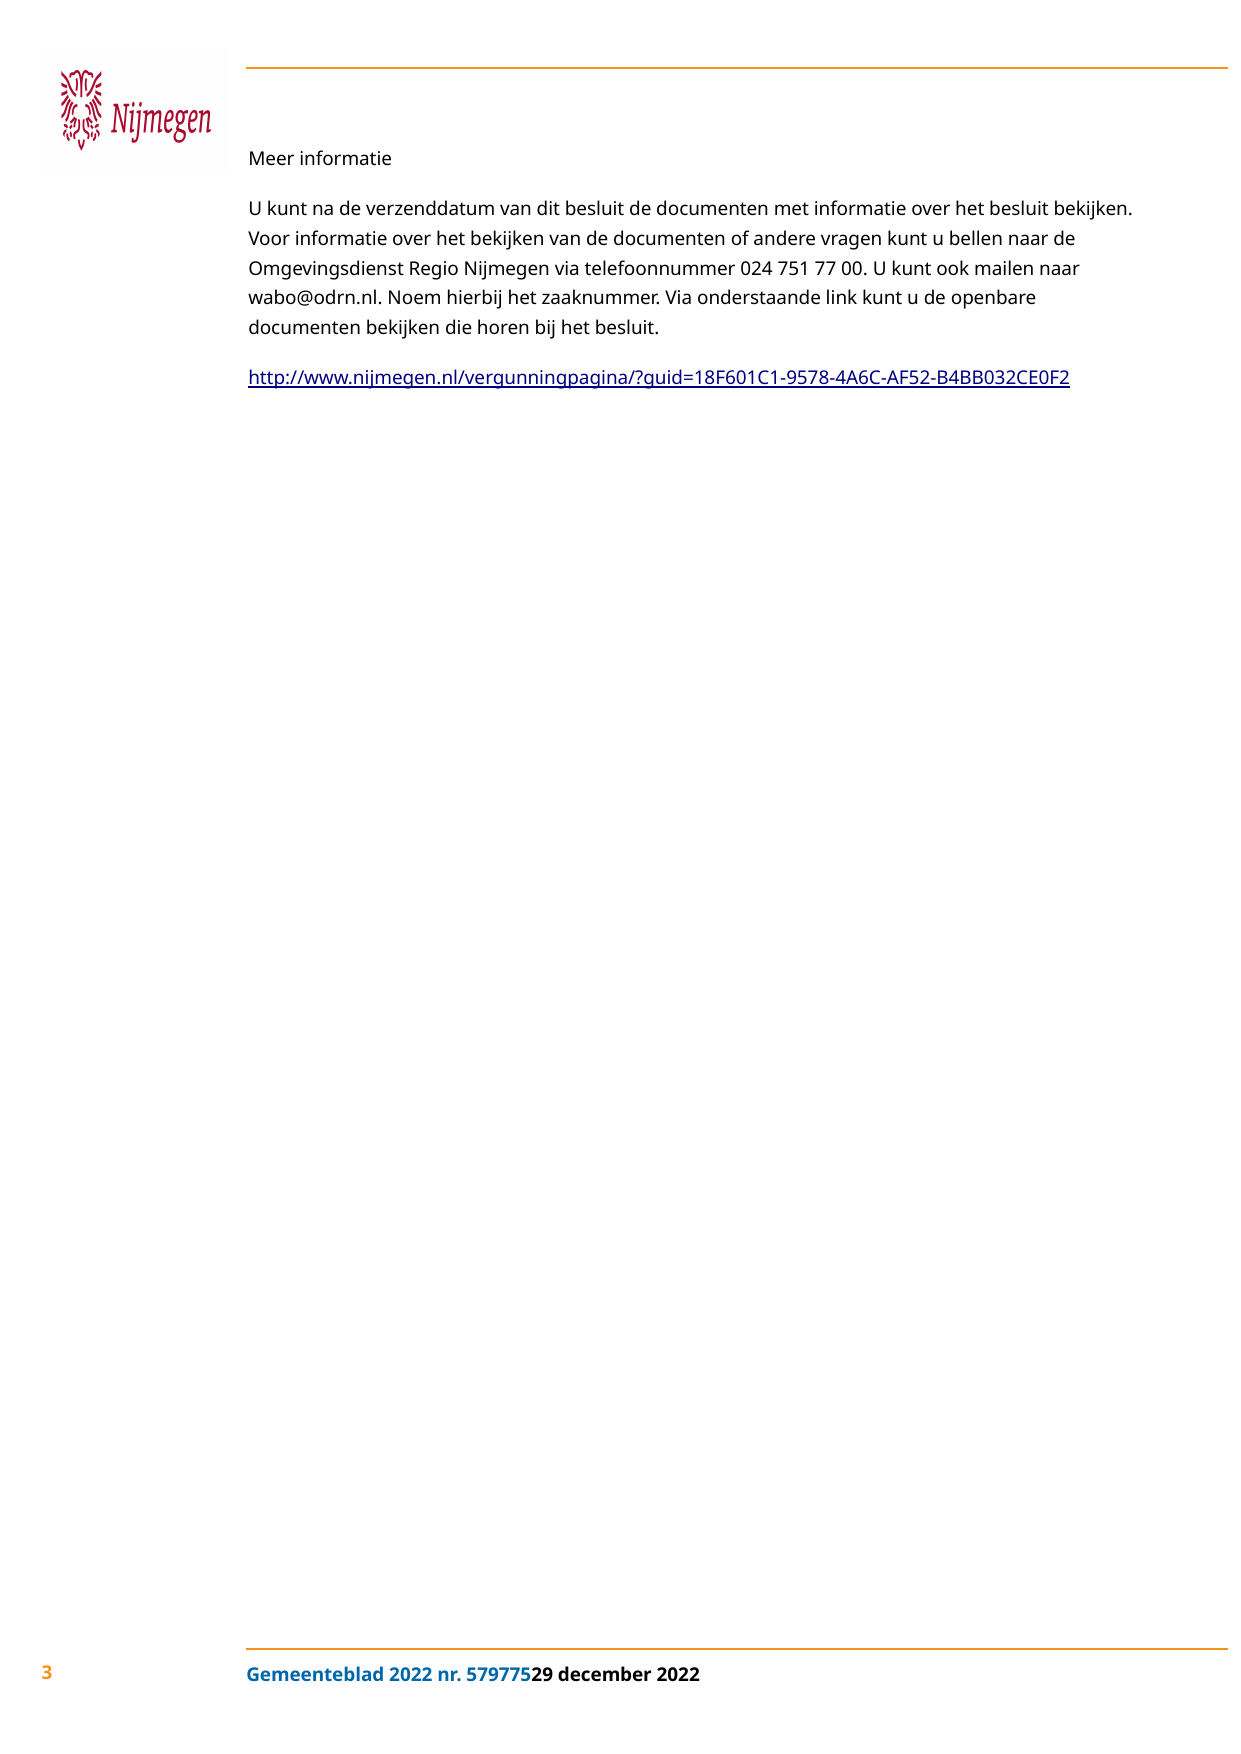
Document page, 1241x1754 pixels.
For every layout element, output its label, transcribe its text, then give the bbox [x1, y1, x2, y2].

text Meer informatie [248, 145, 1152, 171]
picture [41, 47, 231, 172]
text U kunt na de verzenddatum van dit besluit de documenten met informatie over het besluit bekijken. Voor informatie over het bekijken van de documenten of andere vragen kunt u bellen naar de Omgevingsdienst Regio Nijmegen via telefoonnummer 024 751 77 00. U kunt ook mailen naar wabo@odrn.nl. Noem hierbij het zaaknummer. Via onderstaande link kunt u de openbare documenten bekijken die horen bij het besluit. [248, 196, 1152, 340]
text http://www.nijmegen.nl/vergunningpagina/?guid=18F601C1-9578-4A6C-AF52-B4BB032CE0F2 [248, 364, 1152, 390]
